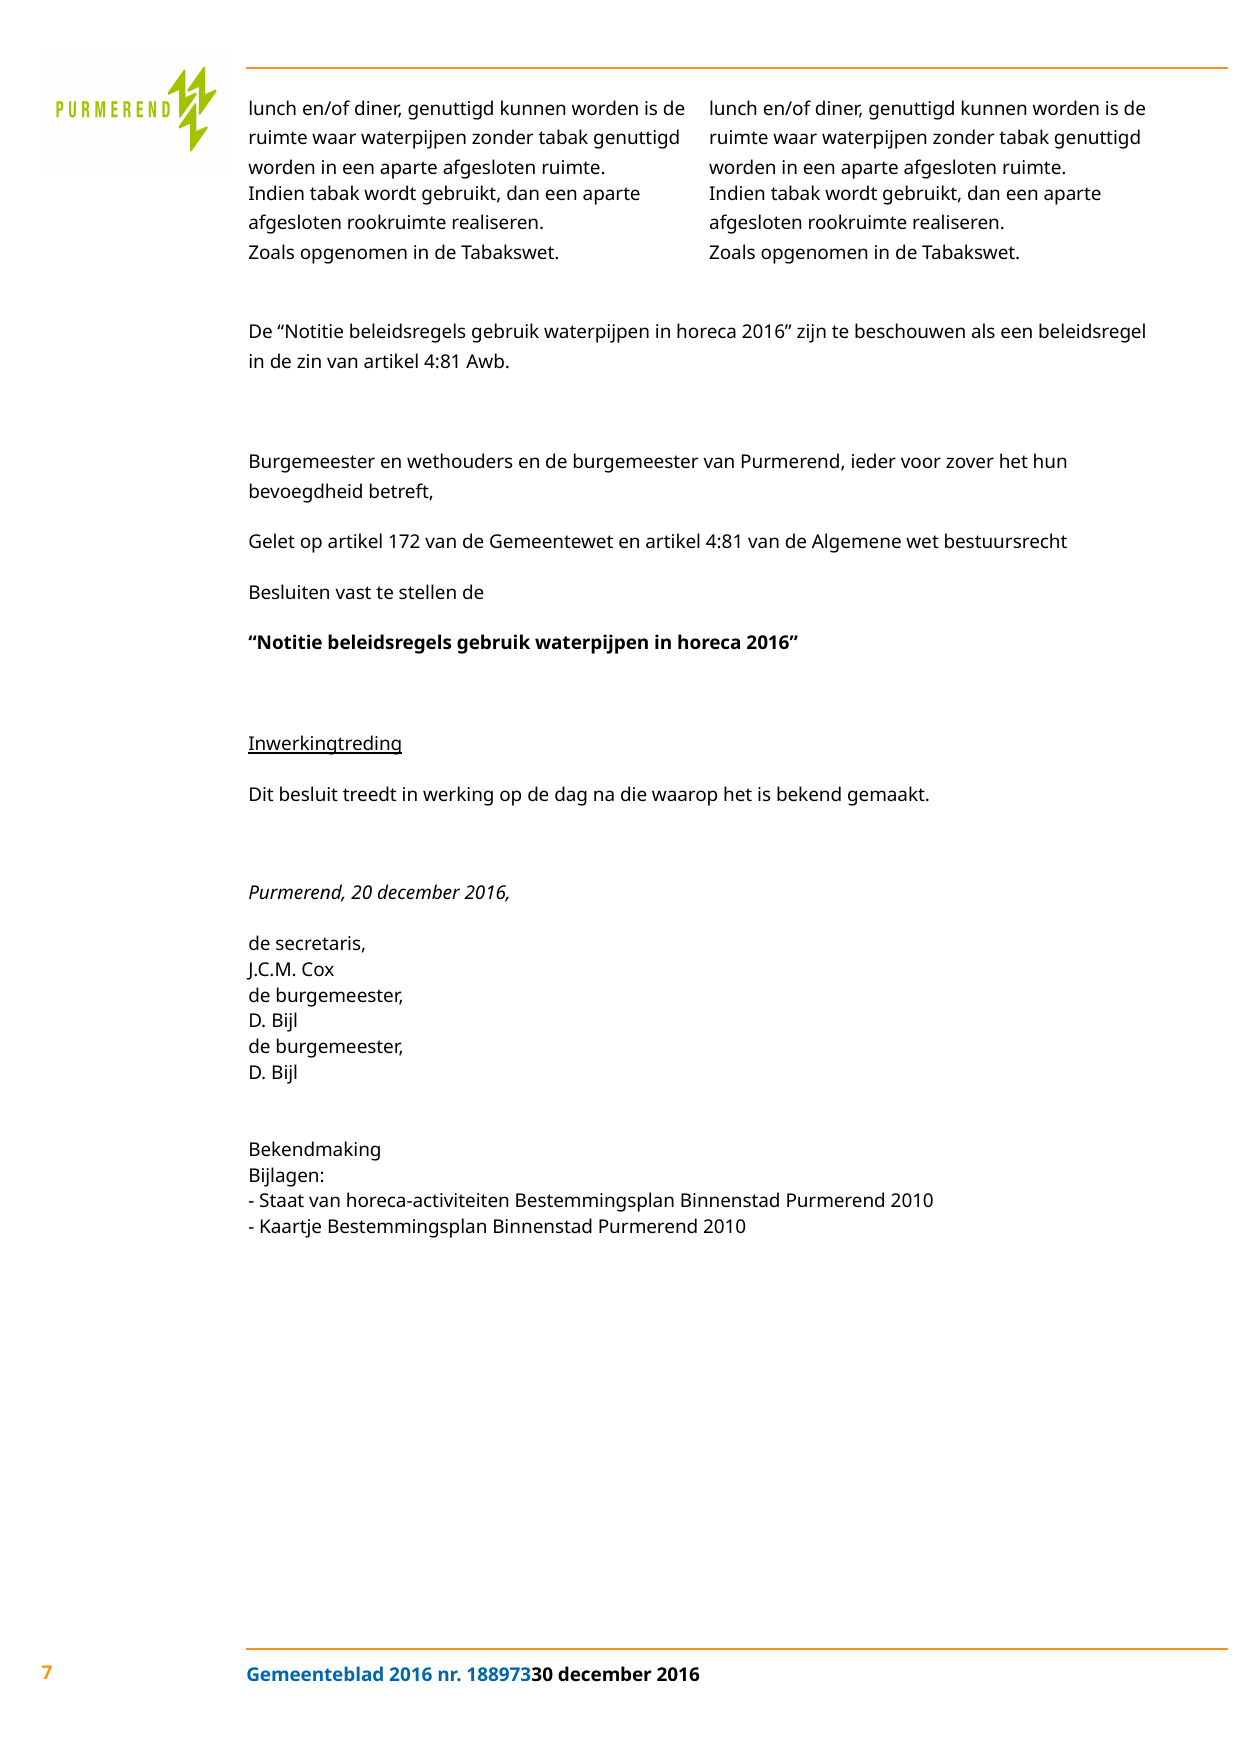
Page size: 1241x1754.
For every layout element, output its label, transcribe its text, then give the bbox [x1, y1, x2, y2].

text Inwerkingtreding [248, 730, 1152, 756]
text Burgemeester en wethouders en de burgemeester van Purmerend, ieder voor zover het hun bevoegdheid betreft, [248, 449, 1152, 504]
text de secretaris, [248, 930, 1152, 956]
text de burgemeester, [248, 982, 1152, 1008]
text “Notitie beleidsregels gebruik waterpijpen in horeca 2016” [248, 629, 1152, 655]
table_cell lunch en/of diner, genuttigd kunnen worden is de ruimte waar waterpijpen zonder tabak genuttigd worden in een aparte afgesloten ruimte. [248, 95, 709, 180]
text Bekendmaking [248, 1136, 1152, 1162]
text de burgemeester, [248, 1033, 1152, 1059]
text Besluiten vast te stellen de [248, 579, 1152, 605]
table_cell Indien tabak wordt gebruikt, dan een aparte afgesloten rookruimte realiseren. Zoals opgenomen in de Tabakswet. [709, 180, 1152, 264]
text - Staat van horeca-activiteiten Bestemmingsplan Binnenstad Purmerend 2010 [248, 1188, 1152, 1213]
text Dit besluit treedt in werking op de dag na die waarop het is bekend gemaakt. [248, 781, 1152, 806]
text De “Notitie beleidsregels gebruik waterpijpen in horeca 2016” zijn te beschouwen als een beleidsregel in de zin van artikel 4:81 Awb. [248, 318, 1152, 373]
text Bijlagen: [248, 1162, 1152, 1188]
text Gelet op artikel 172 van de Gemeentewet en artikel 4:81 van de Algemene wet bestuursrecht [248, 529, 1152, 554]
text D. Bijl [248, 1008, 1152, 1033]
picture [41, 47, 231, 172]
table_cell lunch en/of diner, genuttigd kunnen worden is de ruimte waar waterpijpen zonder tabak genuttigd worden in een aparte afgesloten ruimte. [709, 95, 1152, 180]
text D. Bijl [248, 1059, 1152, 1085]
text J.C.M. Cox [248, 956, 1152, 982]
text Purmerend, 20 december 2016, [248, 879, 1152, 905]
text - Kaartje Bestemmingsplan Binnenstad Purmerend 2010 [248, 1213, 1152, 1239]
table_cell Indien tabak wordt gebruikt, dan een aparte afgesloten rookruimte realiseren. Zoals opgenomen in de Tabakswet. [248, 180, 709, 264]
